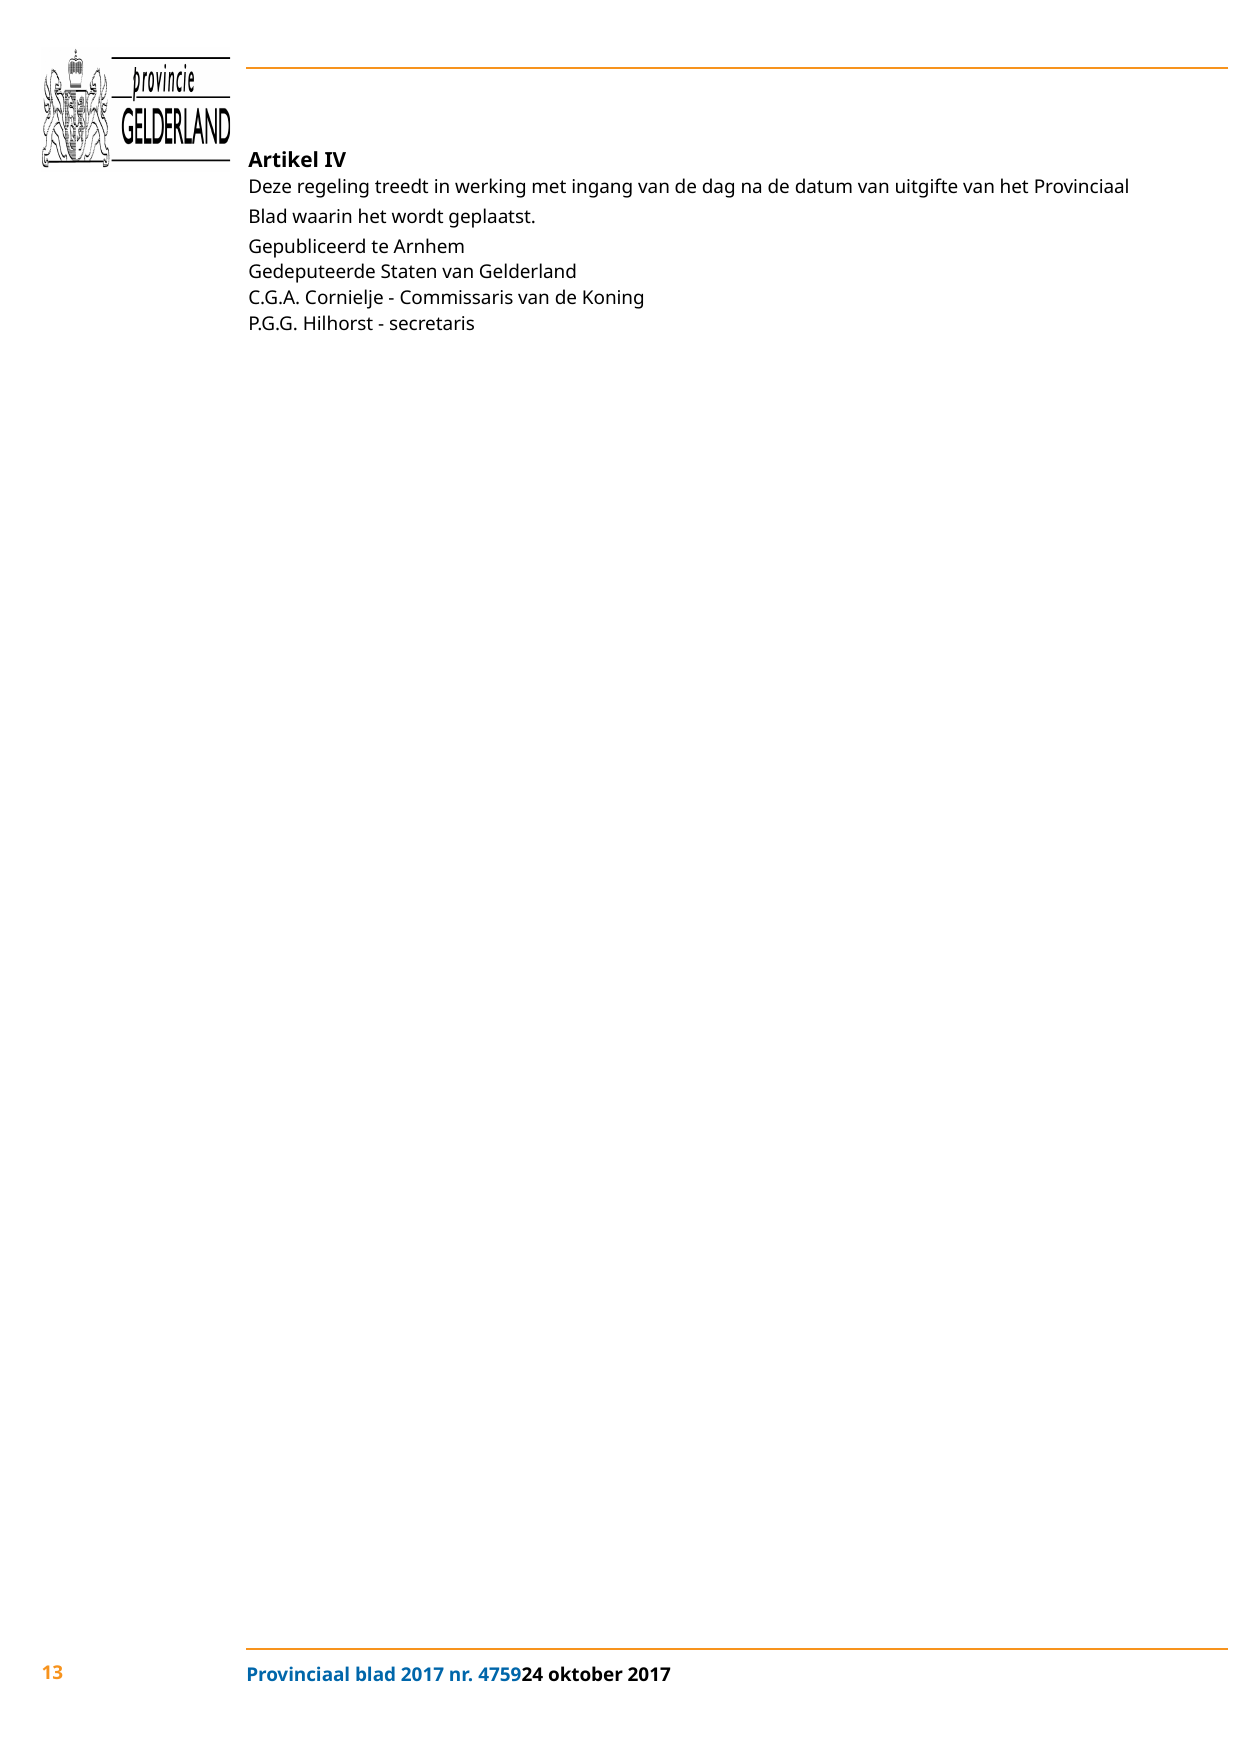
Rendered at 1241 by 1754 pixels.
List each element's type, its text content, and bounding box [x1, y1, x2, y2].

text Gepubliceerd te Arnhem [248, 233, 1152, 258]
text Deze regeling treedt in werking met ingang van de dag na de datum van uitgifte van het Provinciaal Blad waarin het wordt geplaatst. [248, 174, 1152, 229]
picture [41, 47, 231, 172]
text Gedeputeerde Staten van Gelderland [248, 258, 1152, 284]
text Artikel IV [248, 145, 1152, 174]
text C.G.A. Cornielje - Commissaris van de Koning [248, 284, 1152, 310]
text P.G.G. Hilhorst - secretaris [248, 310, 1152, 336]
